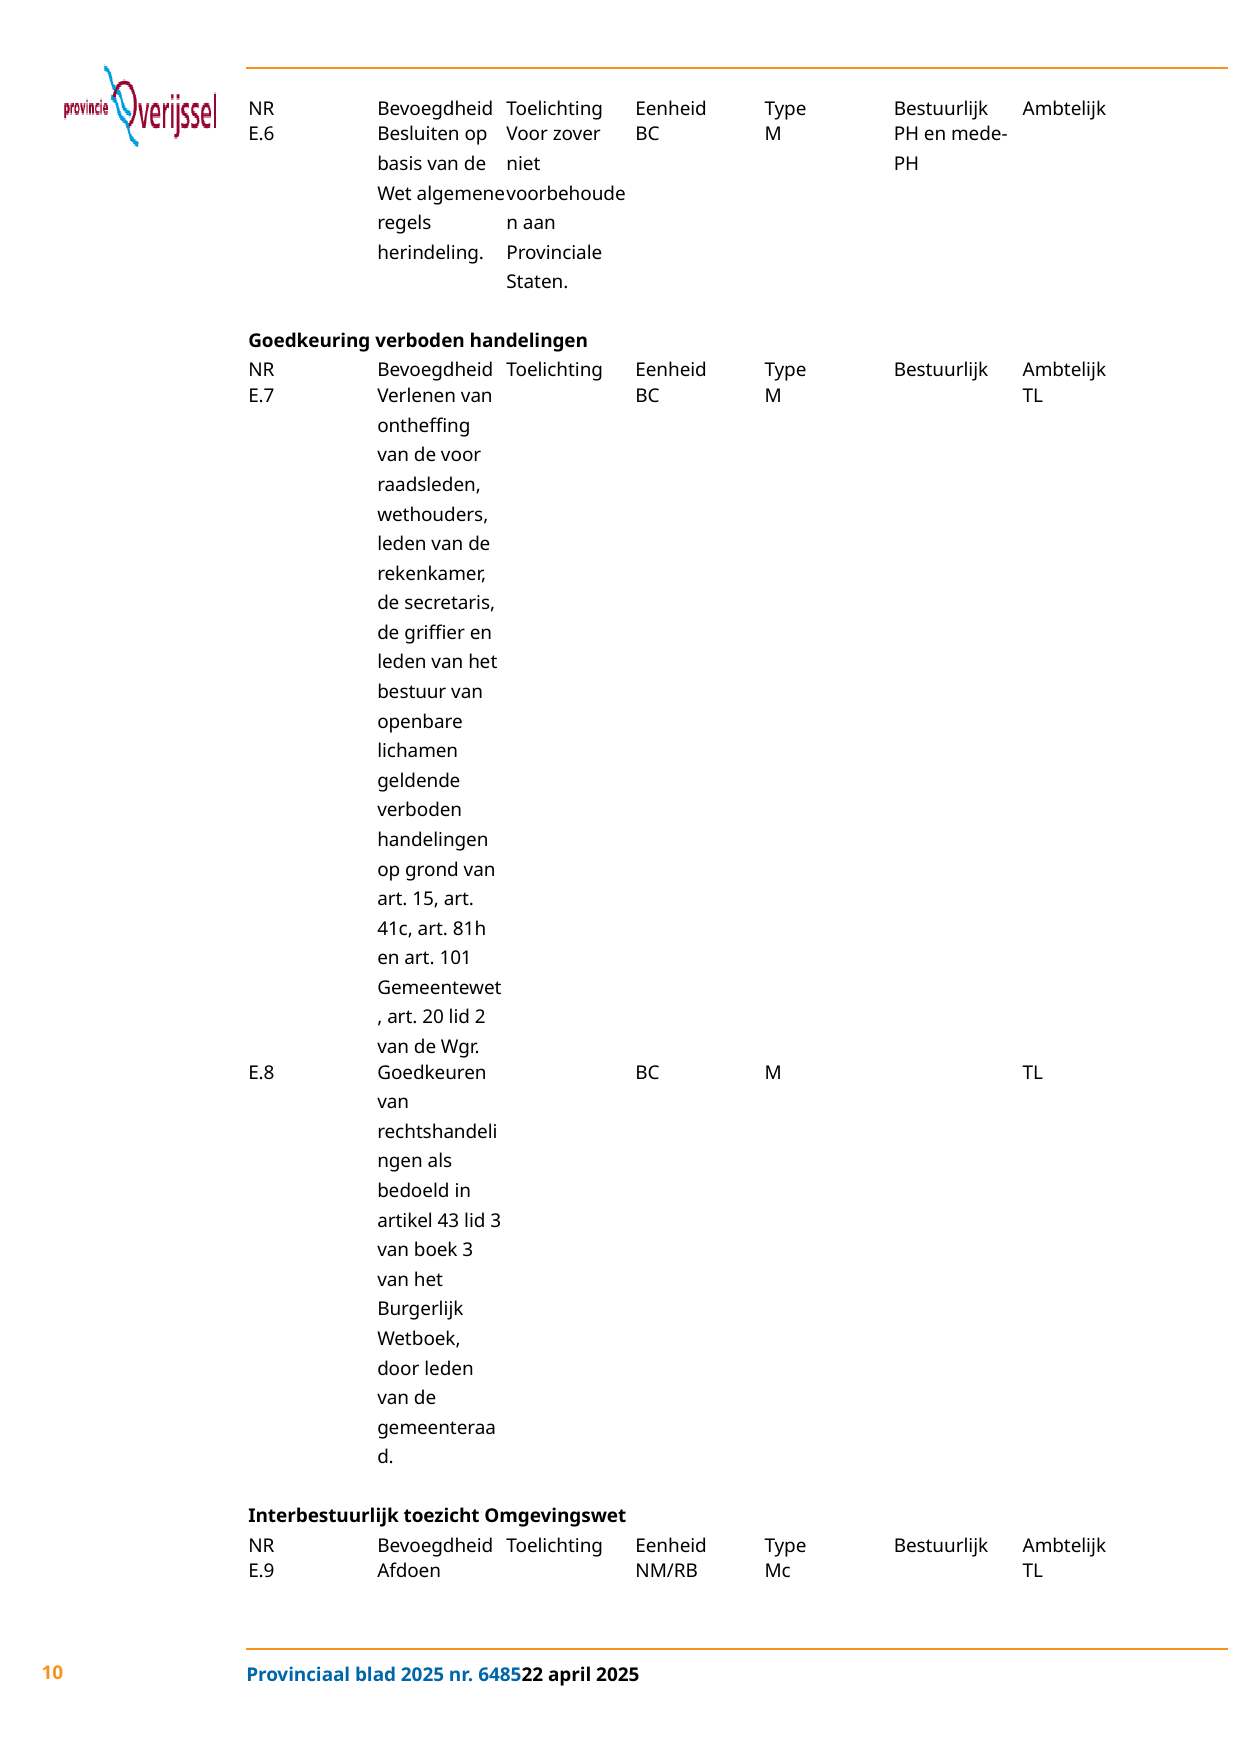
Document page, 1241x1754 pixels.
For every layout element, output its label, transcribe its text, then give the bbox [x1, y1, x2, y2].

table_cell [894, 1059, 1022, 1469]
picture [41, 47, 231, 172]
table_header Bestuurlijk [894, 1532, 1022, 1557]
table_header Toelichting [506, 1532, 635, 1557]
table_header Ambtelijk [1023, 357, 1152, 382]
table_cell TL [1023, 383, 1152, 1059]
table_header Type [764, 357, 893, 382]
table_cell Besluiten op basis van de Wet algemene regels herindeling. [377, 121, 506, 294]
table_cell [1023, 121, 1152, 294]
table_header Ambtelijk [1023, 95, 1152, 121]
table_header Type [764, 1532, 893, 1557]
table_cell Mc [764, 1558, 893, 1583]
table_cell [894, 1558, 1022, 1583]
text Goedkeuring verboden handelingen [248, 327, 1152, 353]
table_header Toelichting [506, 95, 635, 121]
table_cell NM/RB [635, 1558, 764, 1583]
table_cell [506, 383, 635, 1059]
table_header Type [764, 95, 893, 121]
table_cell [894, 383, 1022, 1059]
table_cell Afdoen [377, 1558, 506, 1583]
text Interbestuurlijk toezicht Omgevingswet [248, 1502, 1152, 1528]
table_cell Voor zover niet voorbehouden aan Provinciale Staten. [506, 121, 635, 294]
table_header NR [248, 95, 377, 121]
table_header Eenheid [635, 95, 764, 121]
table_cell TL [1023, 1059, 1152, 1469]
table_cell E.6 [248, 121, 377, 294]
table_cell BC [635, 121, 764, 294]
table_cell BC [635, 1059, 764, 1469]
table_header Eenheid [635, 357, 764, 382]
table_cell TL [1023, 1558, 1152, 1583]
table_cell E.8 [248, 1059, 377, 1469]
table_header Bestuurlijk [894, 95, 1022, 121]
table_cell BC [635, 383, 764, 1059]
table_header NR [248, 1532, 377, 1557]
table_header Toelichting [506, 357, 635, 382]
table_header NR [248, 357, 377, 382]
table_cell [506, 1558, 635, 1583]
table_header Bestuurlijk [894, 357, 1022, 382]
table_cell [506, 1059, 635, 1469]
table_header Bevoegdheid [377, 1532, 506, 1557]
table_cell PH en mede-PH [894, 121, 1022, 294]
table_header Bevoegdheid [377, 357, 506, 382]
table_cell E.7 [248, 383, 377, 1059]
table_header Ambtelijk [1023, 1532, 1152, 1557]
table_cell M [764, 121, 893, 294]
table_cell E.9 [248, 1558, 377, 1583]
table_cell Goedkeuren van rechtshandelingen als bedoeld in artikel 43 lid 3 van boek 3 van het Burgerlijk Wetboek, door leden van de gemeenteraad. [377, 1059, 506, 1469]
table_header Bevoegdheid [377, 95, 506, 121]
table_header Eenheid [635, 1532, 764, 1557]
table_cell Verlenen van ontheffing van de voor raadsleden, wethouders, leden van de rekenkamer, de secretaris, de griffier en leden van het bestuur van openbare lichamen geldende verboden handelingen op grond van art. 15, art. 41c, art. 81h en art. 101 Gemeentewet, art. 20 lid 2 van de Wgr. [377, 383, 506, 1059]
table_cell M [764, 383, 893, 1059]
table_cell M [764, 1059, 893, 1469]
